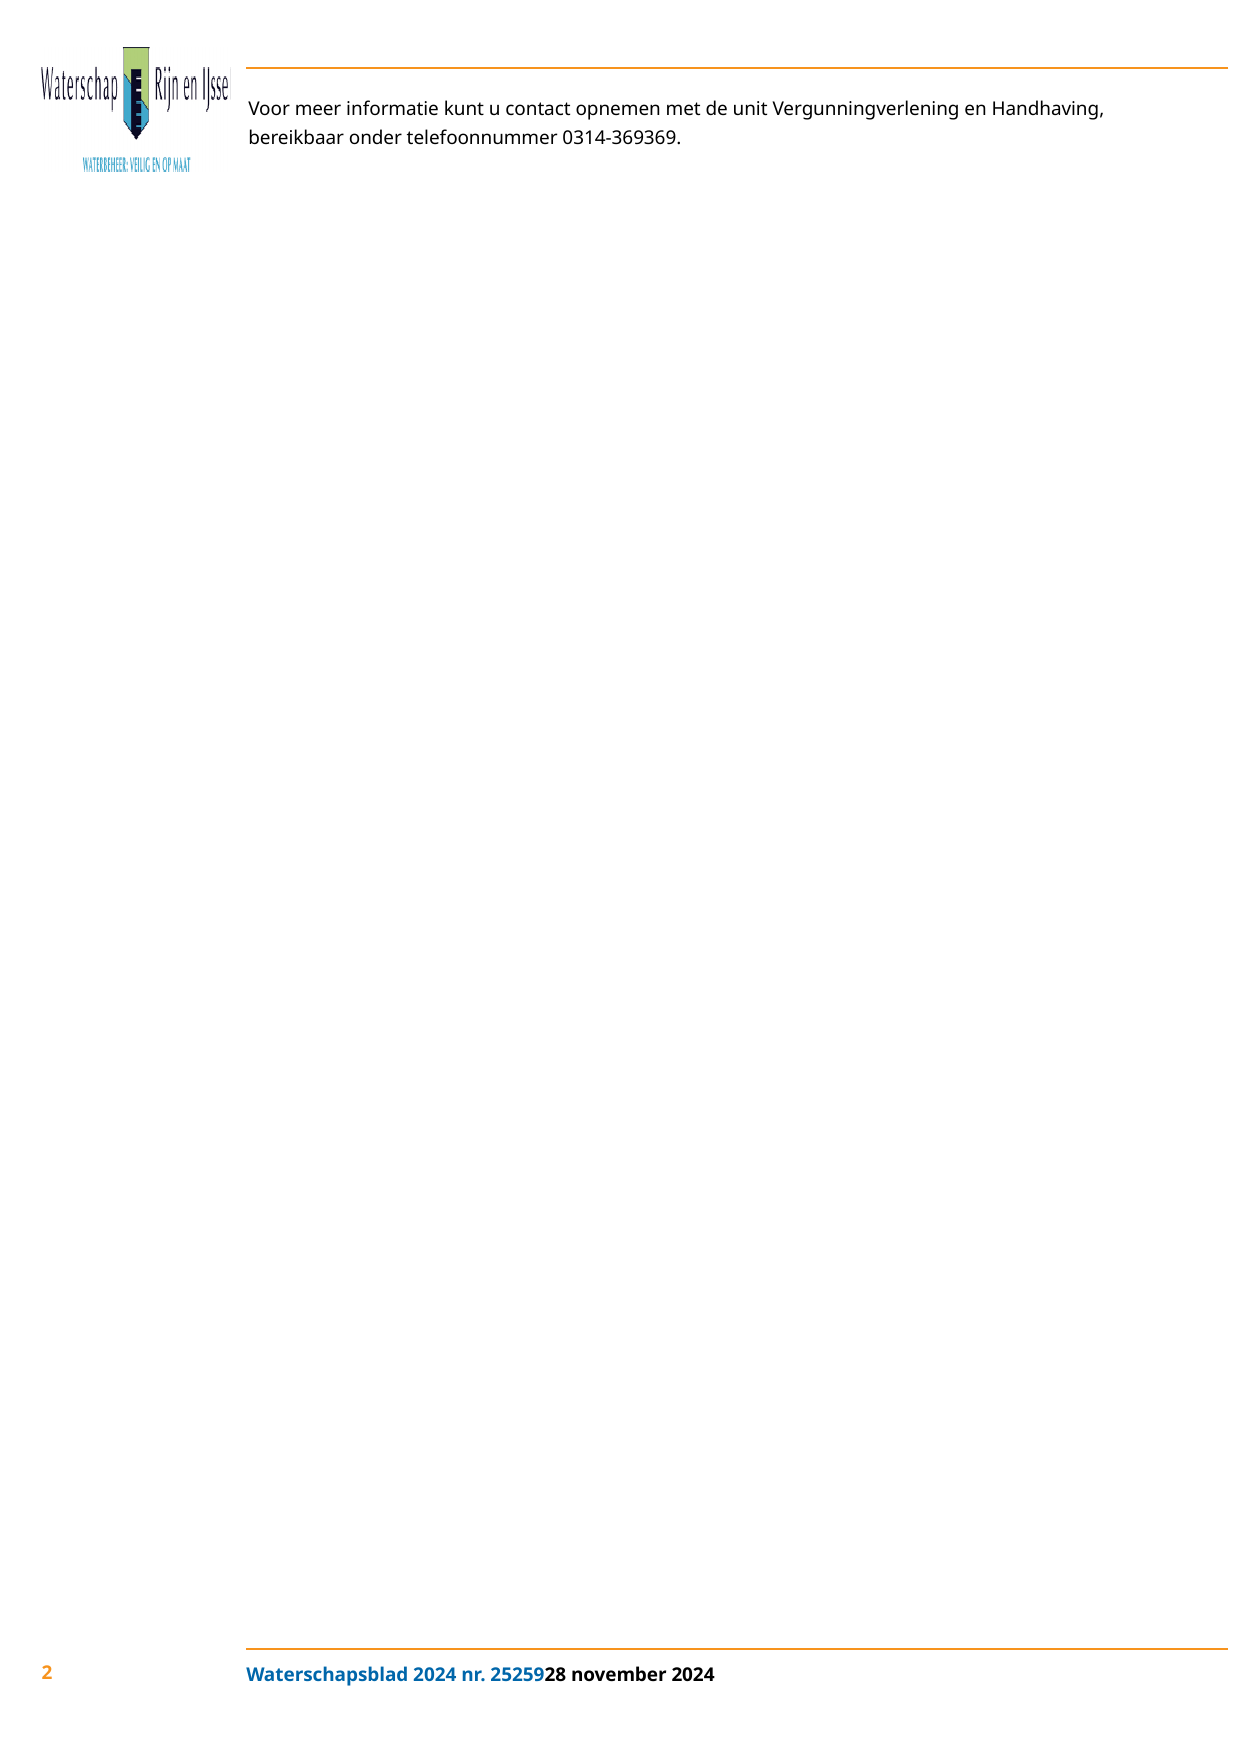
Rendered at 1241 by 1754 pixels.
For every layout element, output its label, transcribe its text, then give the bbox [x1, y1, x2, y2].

text Voor meer informatie kunt u contact opnemen met de unit Vergunningverlening en Handhaving, bereikbaar onder telefoonnummer 0314-369369. [248, 95, 1152, 150]
picture [41, 47, 231, 172]
